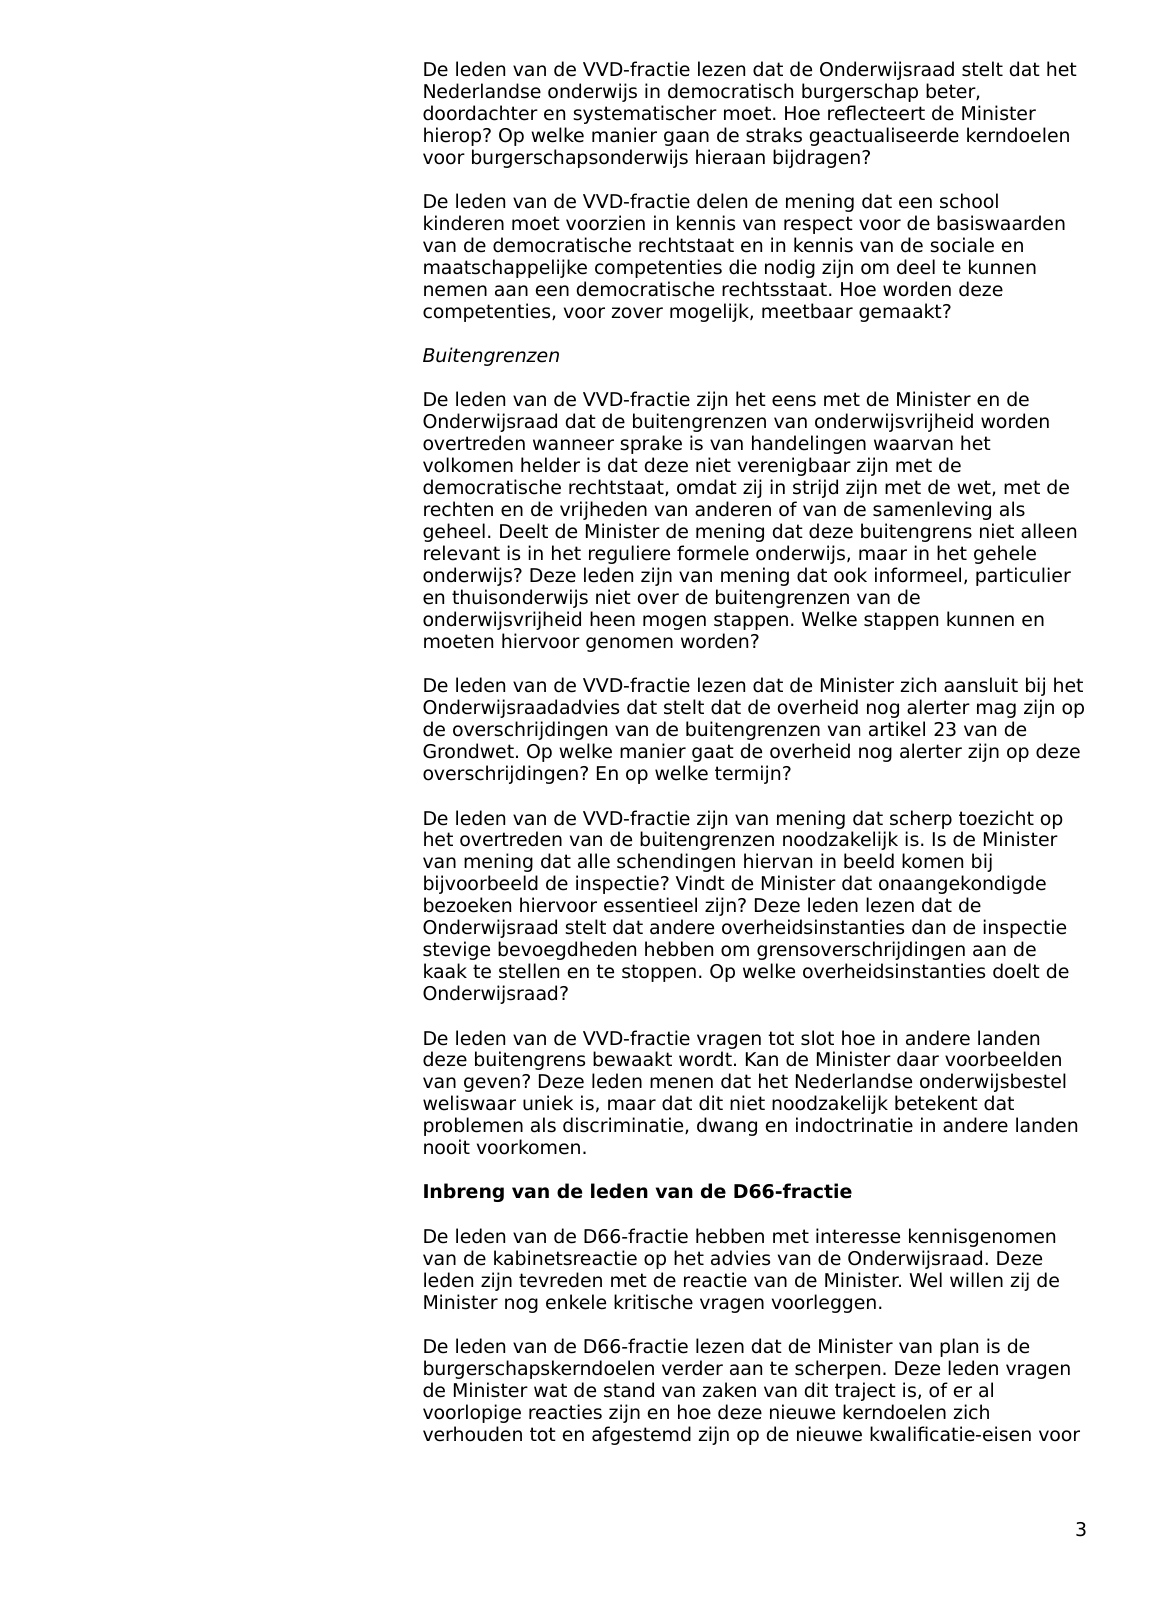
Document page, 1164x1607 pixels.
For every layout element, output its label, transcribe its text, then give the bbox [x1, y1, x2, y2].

text De leden van de VVD-fractie zijn het eens met de Minister en de Onderwijsraad dat de buitengrenzen van onderwijsvrijheid worden overtreden wanneer sprake is van handelingen waarvan het volkomen helder is dat deze niet verenigbaar zijn met de democratische rechtstaat, omdat zij in strijd zijn met de wet, met de rechten en de vrijheden van anderen of van de samenleving als geheel. Deelt de Minister de mening dat deze buitengrens niet alleen relevant is in het reguliere formele onderwijs, maar in het gehele onderwijs? Deze leden zijn van mening dat ook informeel, particulier en thuisonderwijs niet over de buitengrenzen van de onderwijsvrijheid heen mogen stappen. Welke stappen kunnen en moeten hiervoor genomen worden? [422, 389, 1087, 653]
text De leden van de D66-fractie hebben met interesse kennisgenomen van de kabinetsreactie op het advies van de Onderwijsraad. Deze leden zijn tevreden met de reactie van de Minister. Wel willen zij de Minister nog enkele kritische vragen voorleggen. [422, 1226, 1087, 1313]
text De leden van de VVD-fractie vragen tot slot hoe in andere landen deze buitengrens bewaakt wordt. Kan de Minister daar voorbeelden van geven? Deze leden menen dat het Nederlandse onderwijsbestel weliswaar uniek is, maar dat dit niet noodzakelijk betekent dat problemen als discriminatie, dwang en indoctrinatie in andere landen nooit voorkomen. [422, 1027, 1087, 1159]
text De leden van de D66-fractie lezen dat de Minister van plan is de burgerschapskerndoelen verder aan te scherpen. Deze leden vragen de Minister wat de stand van zaken van dit traject is, of er al voorlopige reacties zijn en hoe deze nieuwe kerndoelen zich verhouden tot en afgestemd zijn op de nieuwe kwalificatie-eisen voor [422, 1336, 1087, 1446]
subtitle Buitengrenzen [422, 345, 1087, 367]
subtitle Inbreng van de leden van de D66-fractie [422, 1181, 1087, 1203]
text De leden van de VVD-fractie delen de mening dat een school kinderen moet voorzien in kennis van respect voor de basiswaarden van de democratische rechtstaat en in kennis van de sociale en maatschappelijke competenties die nodig zijn om deel te kunnen nemen aan een democratische rechtsstaat. Hoe worden deze competenties, voor zover mogelijk, meetbaar gemaakt? [422, 191, 1087, 323]
text De leden van de VVD-fractie lezen dat de Onderwijsraad stelt dat het Nederlandse onderwijs in democratisch burgerschap beter, doordachter en systematischer moet. Hoe reflecteert de Minister hierop? Op welke manier gaan de straks geactualiseerde kerndoelen voor burgerschapsonderwijs hieraan bijdragen? [422, 59, 1087, 169]
text De leden van de VVD-fractie zijn van mening dat scherp toezicht op het overtreden van de buitengrenzen noodzakelijk is. Is de Minister van mening dat alle schendingen hiervan in beeld komen bij bijvoorbeeld de inspectie? Vindt de Minister dat onaangekondigde bezoeken hiervoor essentieel zijn? Deze leden lezen dat de Onderwijsraad stelt dat andere overheidsinstanties dan de inspectie stevige bevoegdheden hebben om grensoverschrijdingen aan de kaak te stellen en te stoppen. Op welke overheidsinstanties doelt de Onderwijsraad? [422, 807, 1087, 1005]
text De leden van de VVD-fractie lezen dat de Minister zich aansluit bij het Onderwijsraadadvies dat stelt dat de overheid nog alerter mag zijn op de overschrijdingen van de buitengrenzen van artikel 23 van de Grondwet. Op welke manier gaat de overheid nog alerter zijn op deze overschrijdingen? En op welke termijn? [422, 675, 1087, 785]
